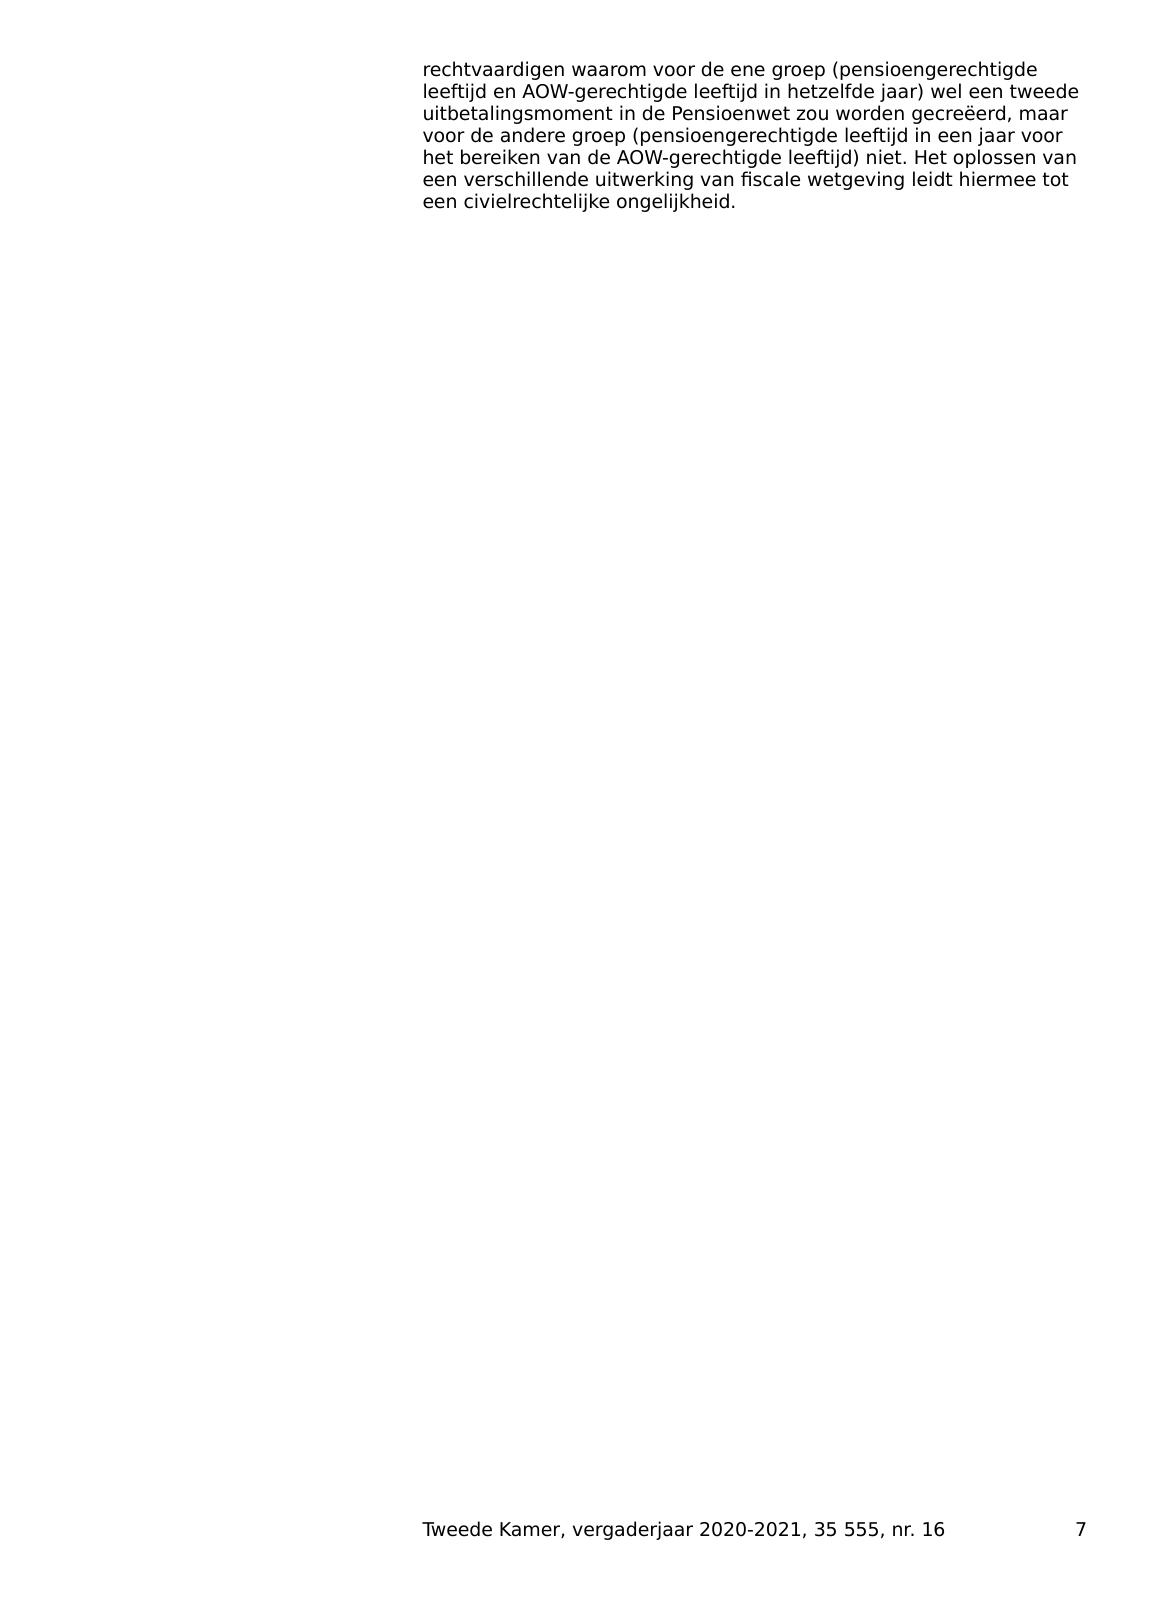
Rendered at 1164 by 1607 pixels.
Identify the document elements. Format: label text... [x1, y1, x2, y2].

text rechtvaardigen waarom voor de ene groep (pensioengerechtigde leeftijd en AOW-gerechtigde leeftijd in hetzelfde jaar) wel een tweede uitbetalingsmoment in de Pensioenwet zou worden gecreëerd, maar voor de andere groep (pensioengerechtigde leeftijd in een jaar voor het bereiken van de AOW-gerechtigde leeftijd) niet. Het oplossen van een verschillende uitwerking van fiscale wetgeving leidt hiermee tot een civielrechtelijke ongelijkheid. [422, 59, 1087, 213]
